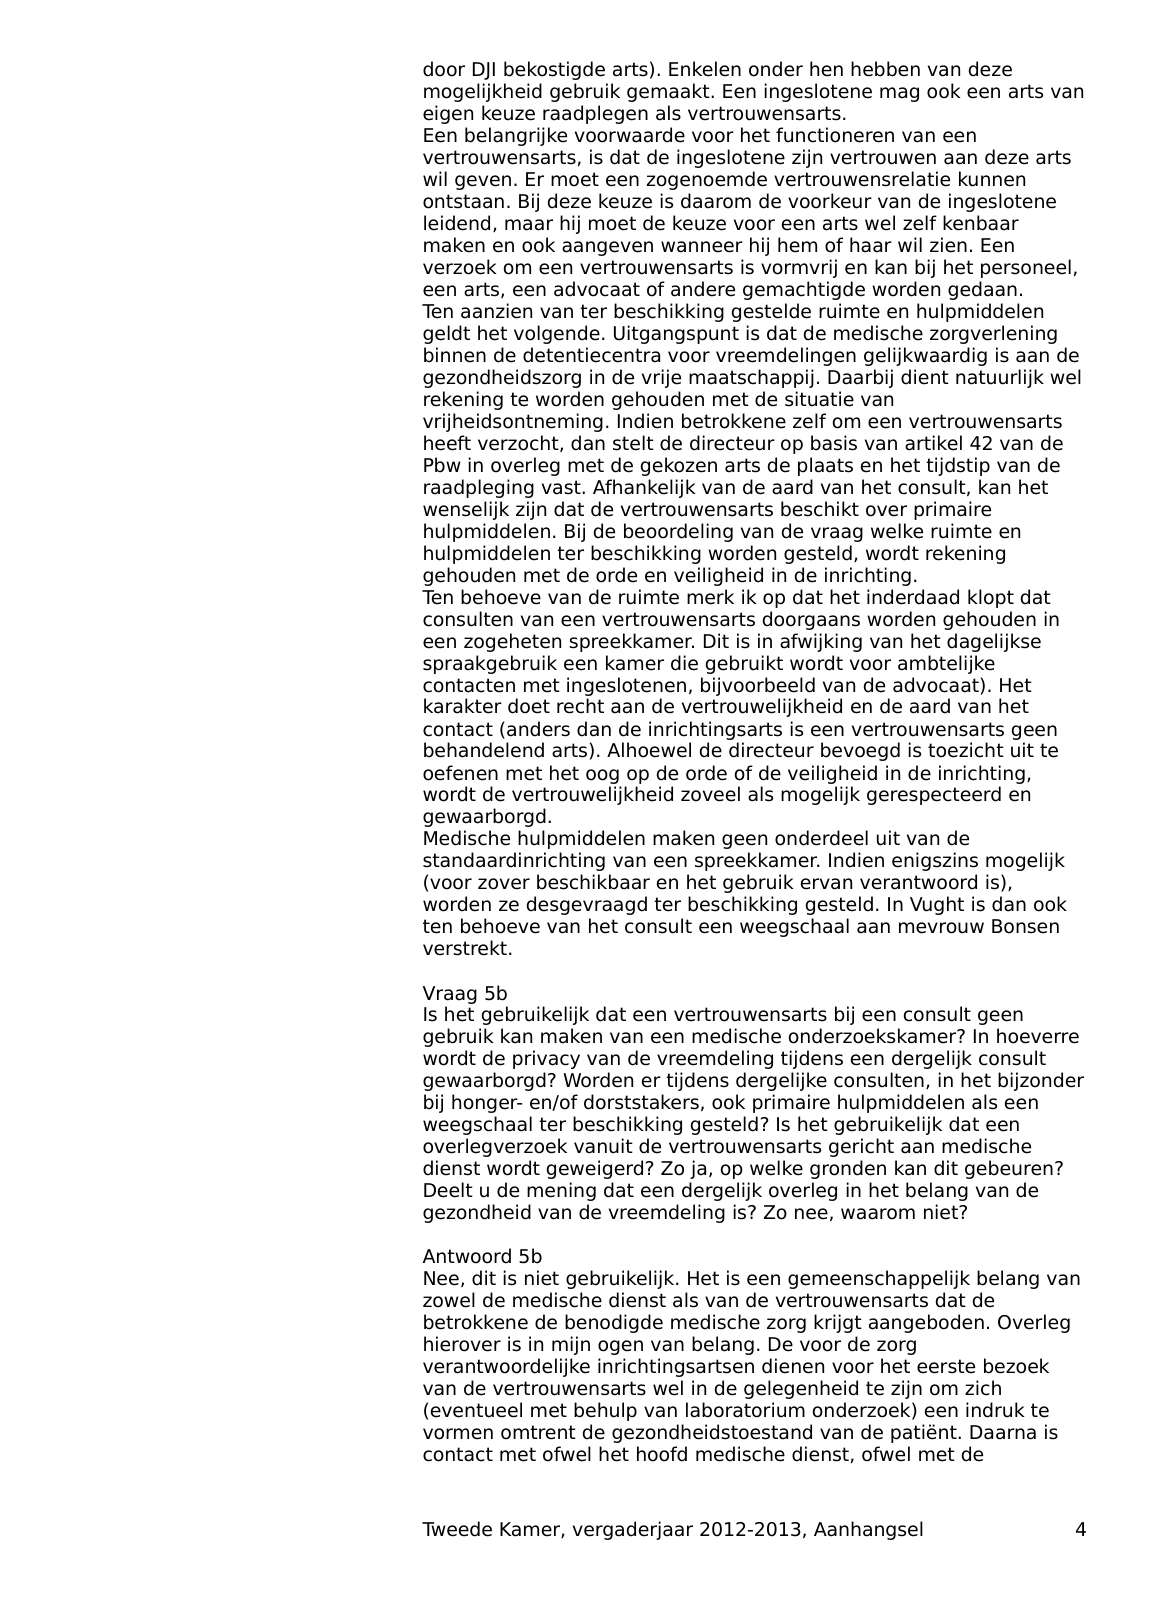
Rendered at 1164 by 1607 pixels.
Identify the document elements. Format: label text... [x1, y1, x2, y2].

text Ten aanzien van ter beschikking gestelde ruimte en hulpmiddelen geldt het volgende. Uitgangspunt is dat de medische zorgverlening binnen de detentiecentra voor vreemdelingen gelijkwaardig is aan de gezondheidszorg in de vrije maatschappij. Daarbij dient natuurlijk wel rekening te worden gehouden met de situatie van vrijheidsontneming. Indien betrokkene zelf om een vertrouwensarts heeft verzocht, dan stelt de directeur op basis van artikel 42 van de Pbw in overleg met de gekozen arts de plaats en het tijdstip van de raadpleging vast. Afhankelijk van de aard van het consult, kan het wenselijk zijn dat de vertrouwensarts beschikt over primaire hulpmiddelen. Bij de beoordeling van de vraag welke ruimte en hulpmiddelen ter beschikking worden gesteld, wordt rekening gehouden met de orde en veiligheid in de inrichting. [422, 301, 1087, 587]
text Antwoord 5b [422, 1246, 1087, 1268]
text Is het gebruikelijk dat een vertrouwensarts bij een consult geen gebruik kan maken van een medische onderzoekskamer? In hoeverre wordt de privacy van de vreemdeling tijdens een dergelijk consult gewaarborgd? Worden er tijdens dergelijke consulten, in het bijzonder bij honger- en/of dorststakers, ook primaire hulpmiddelen als een weegschaal ter beschikking gesteld? Is het gebruikelijk dat een overlegverzoek vanuit de vertrouwensarts gericht aan medische dienst wordt geweigerd? Zo ja, op welke gronden kan dit gebeuren? Deelt u de mening dat een dergelijk overleg in het belang van de gezondheid van de vreemdeling is? Zo nee, waarom niet? [422, 1004, 1087, 1224]
text Vraag 5b [422, 982, 1087, 1004]
text Ten behoeve van de ruimte merk ik op dat het inderdaad klopt dat consulten van een vertrouwensarts doorgaans worden gehouden in een zogeheten spreekkamer. Dit is in afwijking van het dagelijkse spraakgebruik een kamer die gebruikt wordt voor ambtelijke contacten met ingeslotenen, bijvoorbeeld van de advocaat). Het karakter doet recht aan de vertrouwelijkheid en de aard van het contact (anders dan de inrichtingsarts is een vertrouwensarts geen behandelend arts). Alhoewel de directeur bevoegd is toezicht uit te oefenen met het oog op de orde of de veiligheid in de inrichting, wordt de vertrouwelijkheid zoveel als mogelijk gerespecteerd en gewaarborgd. [422, 587, 1087, 828]
text Medische hulpmiddelen maken geen onderdeel uit van de standaardinrichting van een spreekkamer. Indien enigszins mogelijk (voor zover beschikbaar en het gebruik ervan verantwoord is), worden ze desgevraagd ter beschikking gesteld. In Vught is dan ook ten behoeve van het consult een weegschaal aan mevrouw Bonsen verstrekt. [422, 828, 1087, 960]
text door DJI bekostigde arts). Enkelen onder hen hebben van deze mogelijkheid gebruik gemaakt. Een ingeslotene mag ook een arts van eigen keuze raadplegen als vertrouwensarts. [422, 59, 1087, 125]
text Een belangrijke voorwaarde voor het functioneren van een vertrouwensarts, is dat de ingeslotene zijn vertrouwen aan deze arts wil geven. Er moet een zogenoemde vertrouwensrelatie kunnen ontstaan. Bij deze keuze is daarom de voorkeur van de ingeslotene leidend, maar hij moet de keuze voor een arts wel zelf kenbaar maken en ook aangeven wanneer hij hem of haar wil zien. Een verzoek om een vertrouwensarts is vormvrij en kan bij het personeel, een arts, een advocaat of andere gemachtigde worden gedaan. [422, 125, 1087, 301]
text Nee, dit is niet gebruikelijk. Het is een gemeenschappelijk belang van zowel de medische dienst als van de vertrouwensarts dat de betrokkene de benodigde medische zorg krijgt aangeboden. Overleg hierover is in mijn ogen van belang. De voor de zorg verantwoordelijke inrichtingsartsen dienen voor het eerste bezoek van de vertrouwensarts wel in de gelegenheid te zijn om zich (eventueel met behulp van laboratorium onderzoek) een indruk te vormen omtrent de gezondheidstoestand van de patiënt. Daarna is contact met ofwel het hoofd medische dienst, ofwel met de [422, 1268, 1087, 1466]
